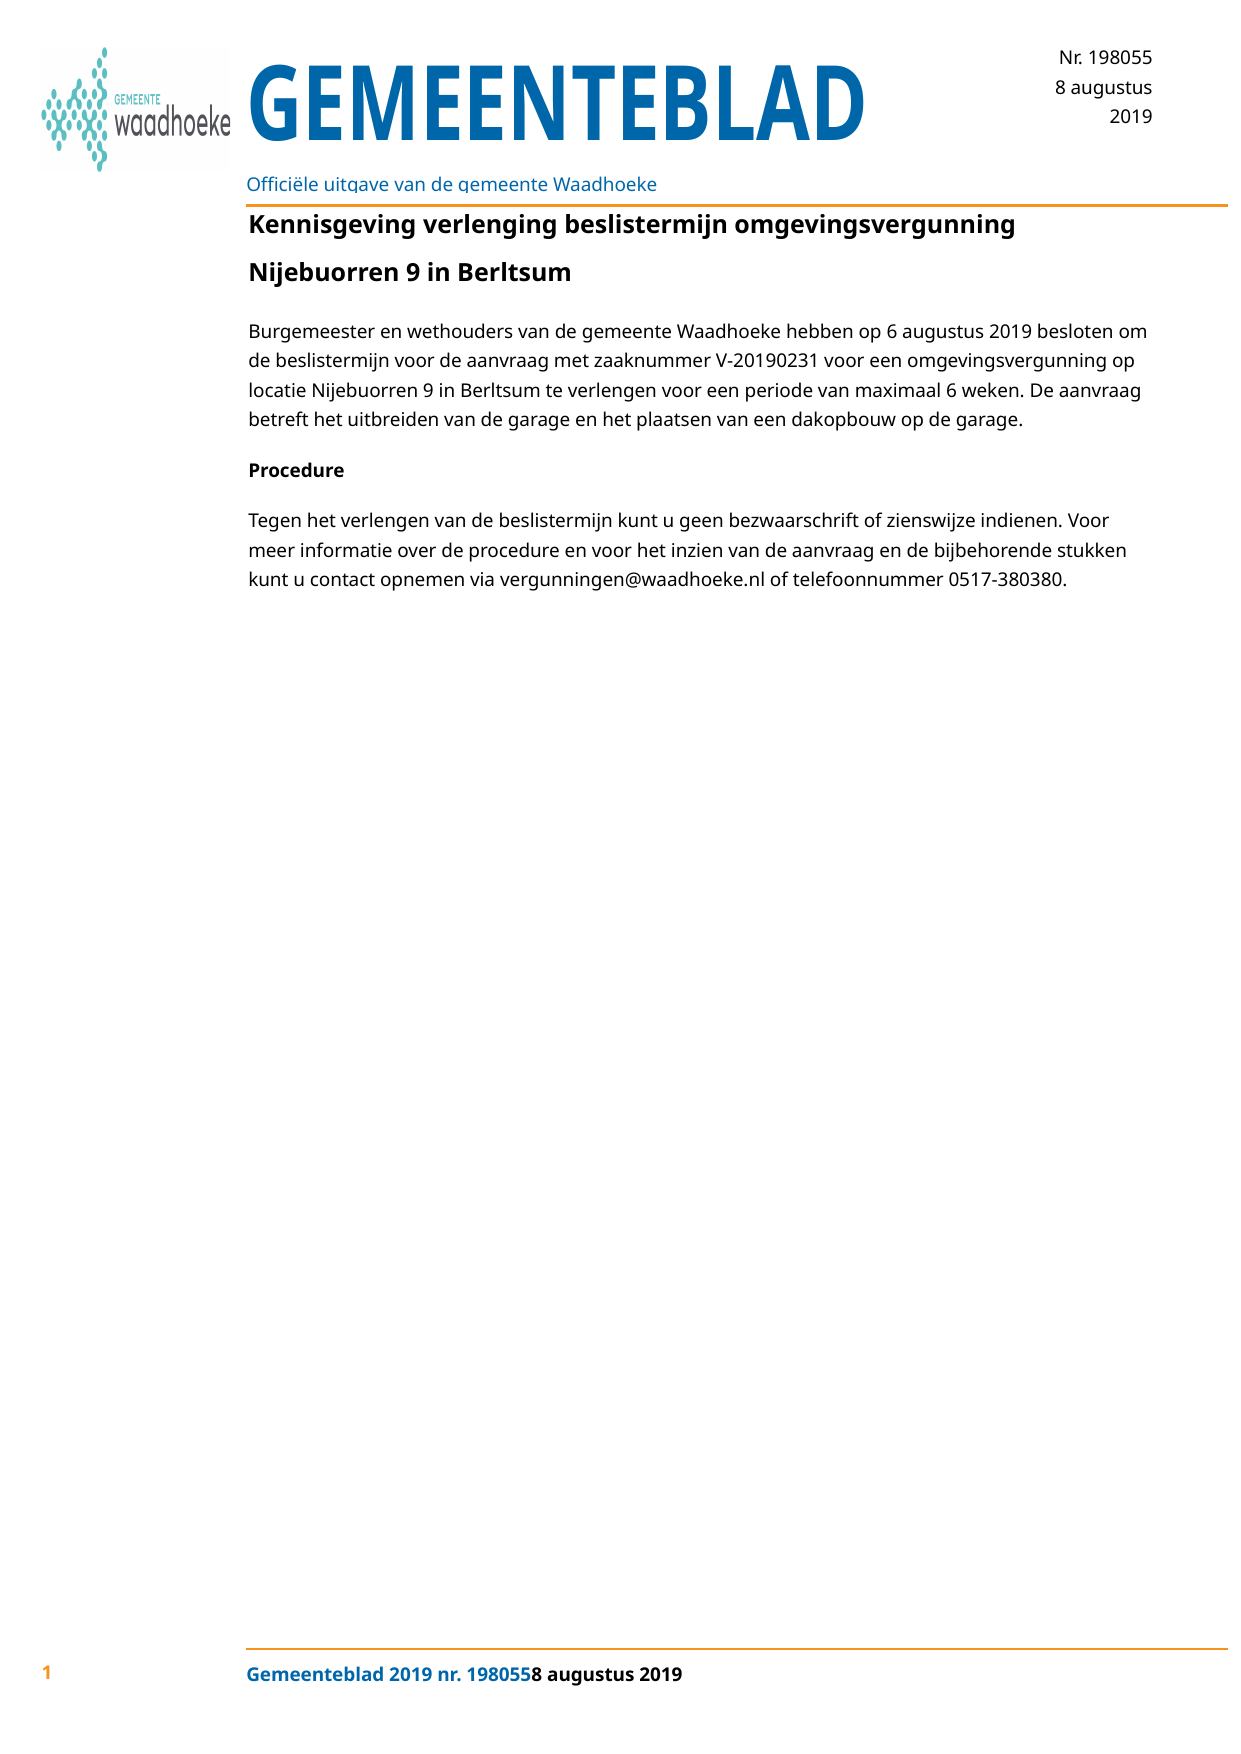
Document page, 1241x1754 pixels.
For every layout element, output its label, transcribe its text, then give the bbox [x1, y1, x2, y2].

picture [41, 47, 231, 172]
text Burgemeester en wethouders van de gemeente Waadhoeke hebben op 6 augustus 2019 besloten om de beslistermijn voor de aanvraag met zaaknummer V-20190231 voor een omgevingsvergunning op locatie Nijebuorren 9 in Berltsum te verlengen voor een periode van maximaal 6 weken. De aanvraag betreft het uitbreiden van de garage en het plaatsen van een dakopbouw op de garage. [248, 318, 1152, 432]
text Tegen het verlengen van de beslistermijn kunt u geen bezwaarschrift of zienswijze indienen. Voor meer informatie over de procedure en voor het inzien van de aanvraag en de bijbehorende stukken kunt u contact opnemen via vergunningen@waadhoeke.nl of telefoonnummer 0517-380380. [248, 507, 1152, 592]
text Procedure [248, 457, 1152, 483]
text Kennisgeving verlenging beslistermijn omgevingsvergunning Nijebuorren 9 in Berltsum [248, 207, 1152, 288]
